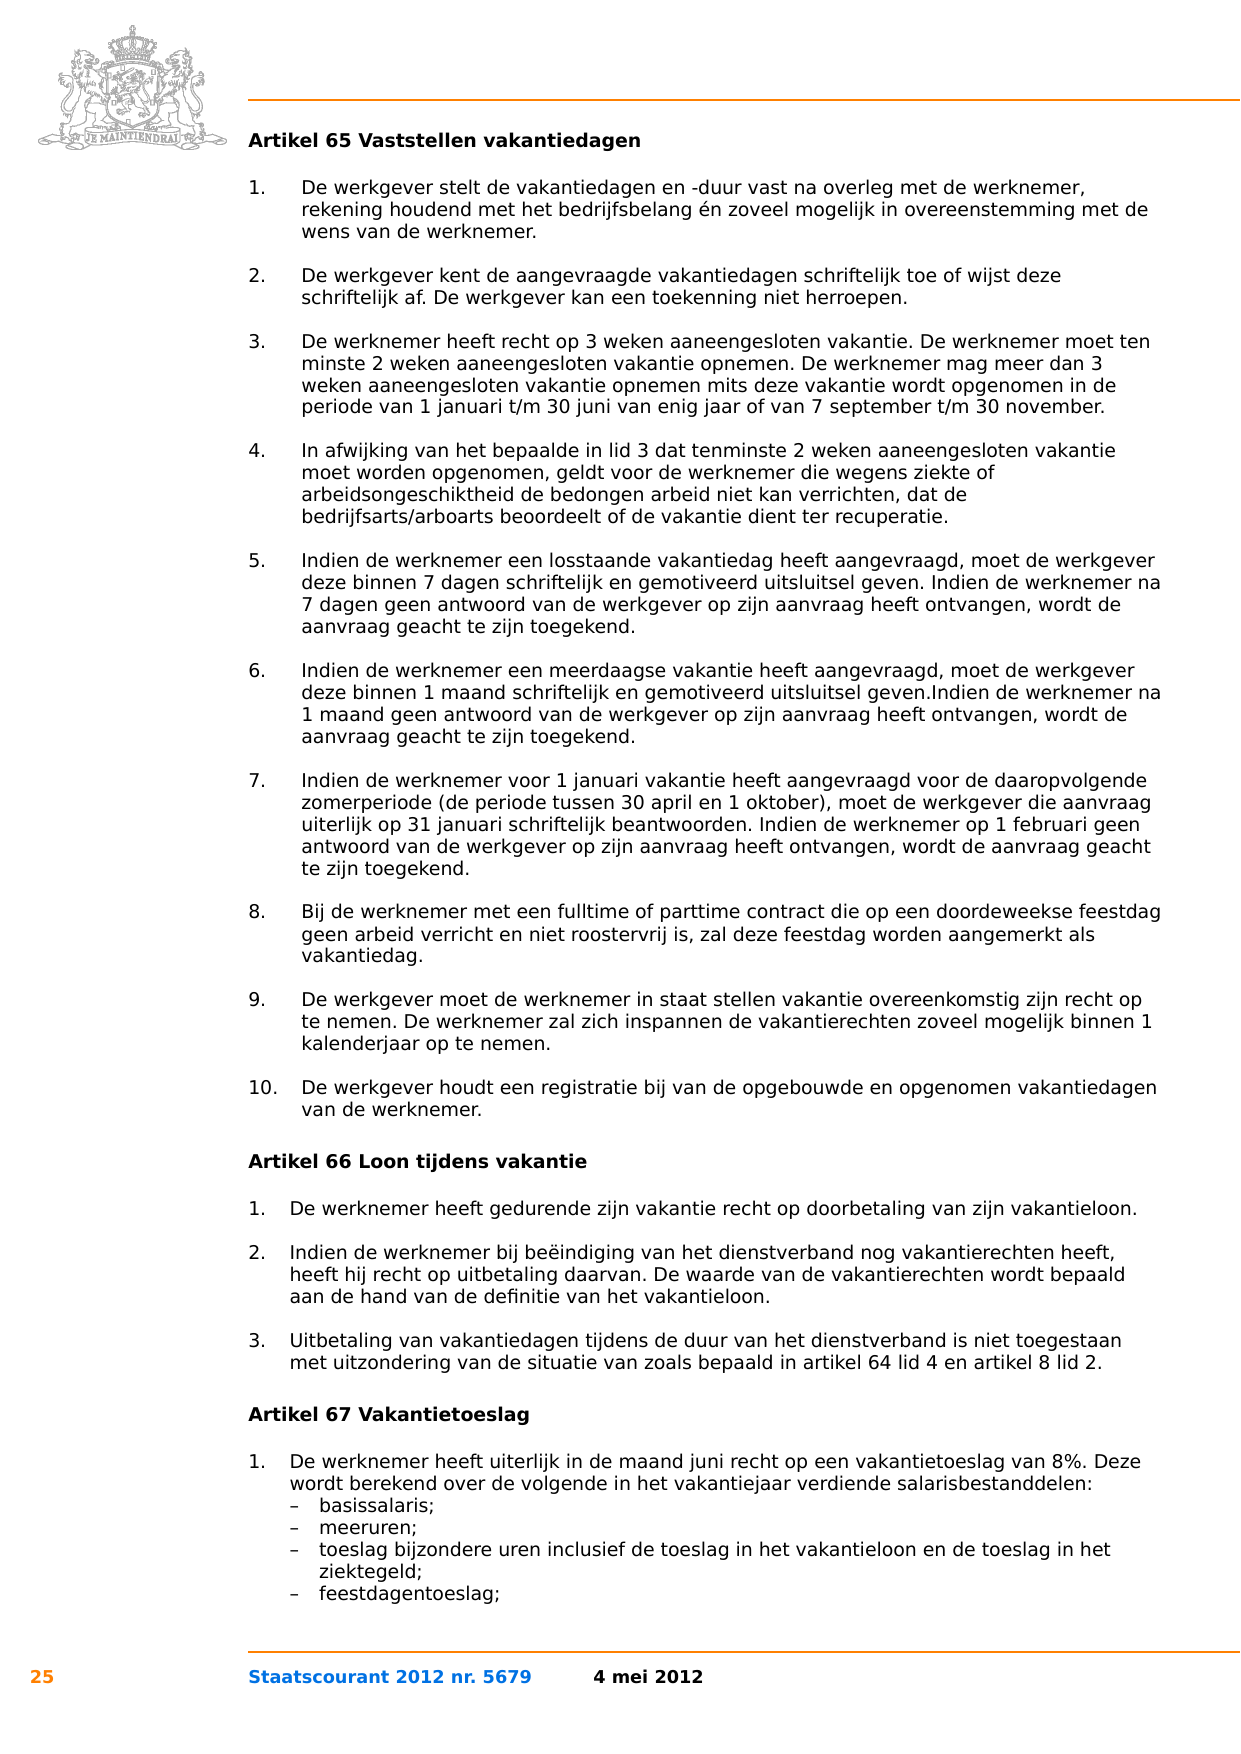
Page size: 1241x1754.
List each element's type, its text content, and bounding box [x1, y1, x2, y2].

text 5. Indien de werknemer een losstaande vakantiedag heeft aangevraagd, moet de werkgever deze binnen 7 dagen schriftelijk en gemotiveerd uitsluitsel geven. Indien de werknemer na 7 dagen geen antwoord van de werkgever op zijn aanvraag heeft ontvangen, wordt de aanvraag geacht te zijn toegekend. [248, 550, 1163, 638]
text 3. De werknemer heeft recht op 3 weken aaneengesloten vakantie. De werknemer moet ten minste 2 weken aaneengesloten vakantie opnemen. De werknemer mag meer dan 3 weken aaneengesloten vakantie opnemen mits deze vakantie wordt opgenomen in de periode van 1 januari t/m 30 juni van enig jaar of van 7 september t/m 30 november. [248, 331, 1163, 418]
text 2. Indien de werknemer bij beëindiging van het dienstverband nog vakantierechten heeft, heeft hij recht op uitbetaling daarvan. De waarde van de vakantierechten wordt bepaald aan de hand van de definitie van het vakantieloon. [248, 1242, 1163, 1308]
text 7. Indien de werknemer voor 1 januari vakantie heeft aangevraagd voor de daaropvolgende zomerperiode (de periode tussen 30 april en 1 oktober), moet de werkgever die aanvraag uiterlijk op 31 januari schriftelijk beantwoorden. Indien de werknemer op 1 februari geen antwoord van de werkgever op zijn aanvraag heeft ontvangen, wordt de aanvraag geacht te zijn toegekend. [248, 770, 1163, 879]
text 1. De werknemer heeft uiterlijk in de maand juni recht op een vakantietoeslag van 8%. Deze wordt berekend over de volgende in het vakantiejaar verdiende salarisbestanddelen: [248, 1451, 1163, 1494]
text 1. De werknemer heeft gedurende zijn vakantie recht op doorbetaling van zijn vakantieloon. [248, 1198, 1163, 1220]
text 2. De werkgever kent de aangevraagde vakantiedagen schriftelijk toe of wijst deze schriftelijk af. De werkgever kan een toekenning niet herroepen. [248, 265, 1163, 309]
text – toeslag bijzondere uren inclusief de toeslag in het vakantieloon en de toeslag in het ziektegeld; [289, 1538, 1163, 1582]
text 10. De werkgever houdt een registratie bij van de opgebouwde en opgenomen vakantiedagen van de werknemer. [248, 1077, 1163, 1121]
text 8. Bij de werknemer met een fulltime of parttime contract die op een doordeweekse feestdag geen arbeid verricht en niet roostervrij is, zal deze feestdag worden aangemerkt als vakantiedag. [248, 901, 1163, 967]
text – feestdagentoeslag; [289, 1582, 1163, 1604]
subtitle Artikel 65 Vaststellen vakantiedagen [248, 130, 1163, 152]
text 9. De werkgever moet de werknemer in staat stellen vakantie overeenkomstig zijn recht op te nemen. De werknemer zal zich inspannen de vakantierechten zoveel mogelijk binnen 1 kalenderjaar op te nemen. [248, 989, 1163, 1055]
picture [38, 25, 227, 150]
subtitle Artikel 67 Vakantietoeslag [248, 1404, 1163, 1426]
text 1. De werkgever stelt de vakantiedagen en -duur vast na overleg met de werknemer, rekening houdend met het bedrijfsbelang én zoveel mogelijk in overeenstemming met de wens van de werknemer. [248, 177, 1163, 243]
text – basissalaris; [289, 1494, 1163, 1517]
text – meeruren; [289, 1517, 1163, 1538]
text 3. Uitbetaling van vakantiedagen tijdens de duur van het dienstverband is niet toegestaan met uitzondering van de situatie van zoals bepaald in artikel 64 lid 4 en artikel 8 lid 2. [248, 1330, 1163, 1374]
text 6. Indien de werknemer een meerdaagse vakantie heeft aangevraagd, moet de werkgever deze binnen 1 maand schriftelijk en gemotiveerd uitsluitsel geven.Indien de werknemer na 1 maand geen antwoord van de werkgever op zijn aanvraag heeft ontvangen, wordt de aanvraag geacht te zijn toegekend. [248, 660, 1163, 748]
text 4. In afwijking van het bepaalde in lid 3 dat tenminste 2 weken aaneengesloten vakantie moet worden opgenomen, geldt voor de werknemer die wegens ziekte of arbeidsongeschiktheid de bedongen arbeid niet kan verrichten, dat de bedrijfsarts/arboarts beoordeelt of de vakantie dient ter recuperatie. [248, 440, 1163, 528]
subtitle Artikel 66 Loon tijdens vakantie [248, 1151, 1163, 1173]
